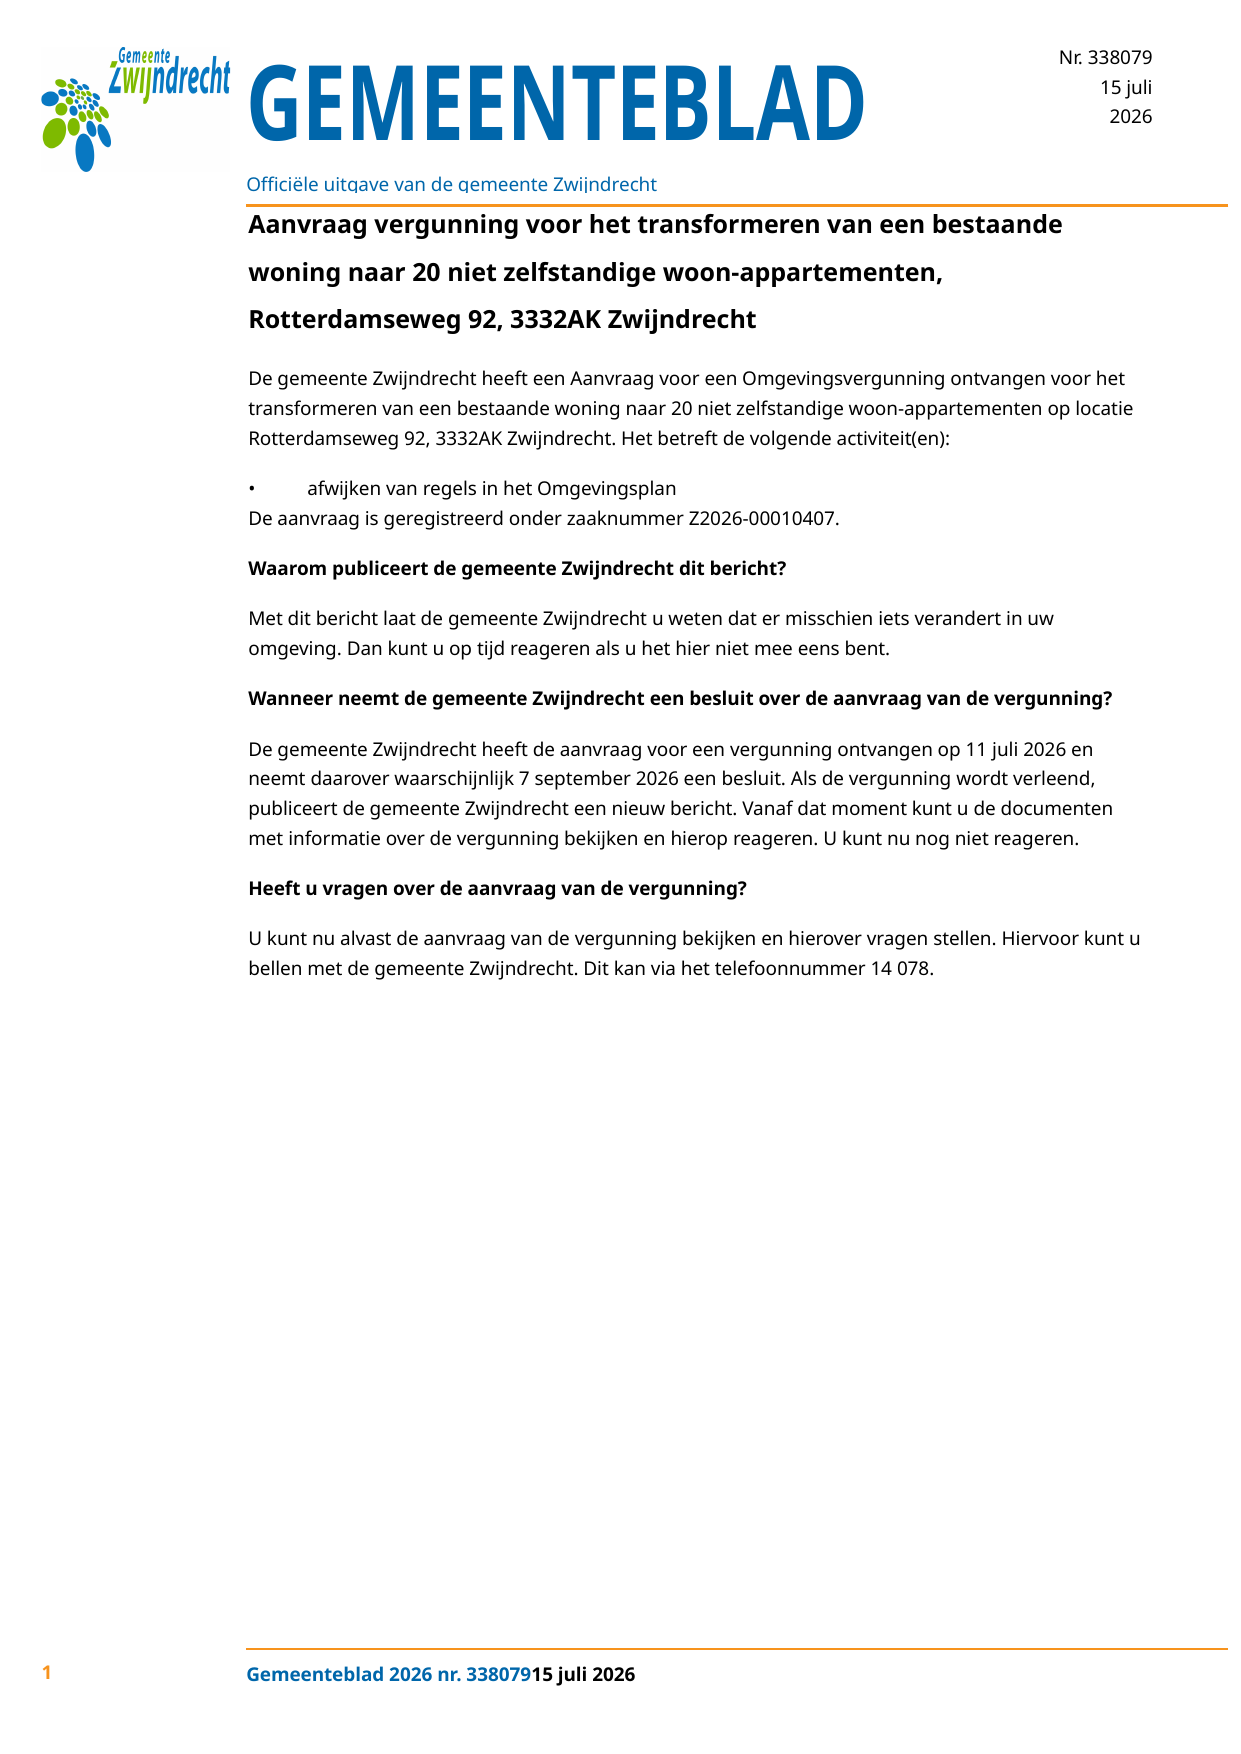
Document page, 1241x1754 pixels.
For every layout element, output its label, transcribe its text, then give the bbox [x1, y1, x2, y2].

list afwijken van regels in het Omgevingsplan [248, 475, 1152, 501]
text Aanvraag vergunning voor het transformeren van een bestaande woning naar 20 niet zelfstandige woon-appartementen, Rotterdamseweg 92, 3332AK Zwijndrecht [248, 207, 1152, 336]
text Wanneer neemt de gemeente Zwijndrecht een besluit over de aanvraag van de vergunning? [248, 686, 1152, 711]
text U kunt nu alvast de aanvraag van de vergunning bekijken en hierover vragen stellen. Hiervoor kunt u bellen met de gemeente Zwijndrecht. Dit kan via het telefoonnummer 14 078. [248, 926, 1152, 981]
text Heeft u vragen over de aanvraag van de vergunning? [248, 875, 1152, 901]
picture [41, 47, 231, 172]
text Met dit bericht laat de gemeente Zwijndrecht u weten dat er misschien iets verandert in uw omgeving. Dan kunt u op tijd reageren als u het hier niet mee eens bent. [248, 606, 1152, 661]
text De aanvraag is geregistreerd onder zaaknummer Z2026-00010407. [248, 505, 1152, 530]
text De gemeente Zwijndrecht heeft een Aanvraag voor een Omgevingsvergunning ontvangen voor het transformeren van een bestaande woning naar 20 niet zelfstandige woon-appartementen op locatie Rotterdamseweg 92, 3332AK Zwijndrecht. Het betreft de volgende activiteit(en): [248, 366, 1152, 450]
text De gemeente Zwijndrecht heeft de aanvraag voor een vergunning ontvangen op 11 juli 2026 en neemt daarover waarschijnlijk 7 september 2026 een besluit. Als de vergunning wordt verleend, publiceert de gemeente Zwijndrecht een nieuw bericht. Vanaf dat moment kunt u de documenten met informatie over de vergunning bekijken en hierop reageren. U kunt nu nog niet reageren. [248, 736, 1152, 850]
text Waarom publiceert de gemeente Zwijndrecht dit bericht? [248, 555, 1152, 581]
